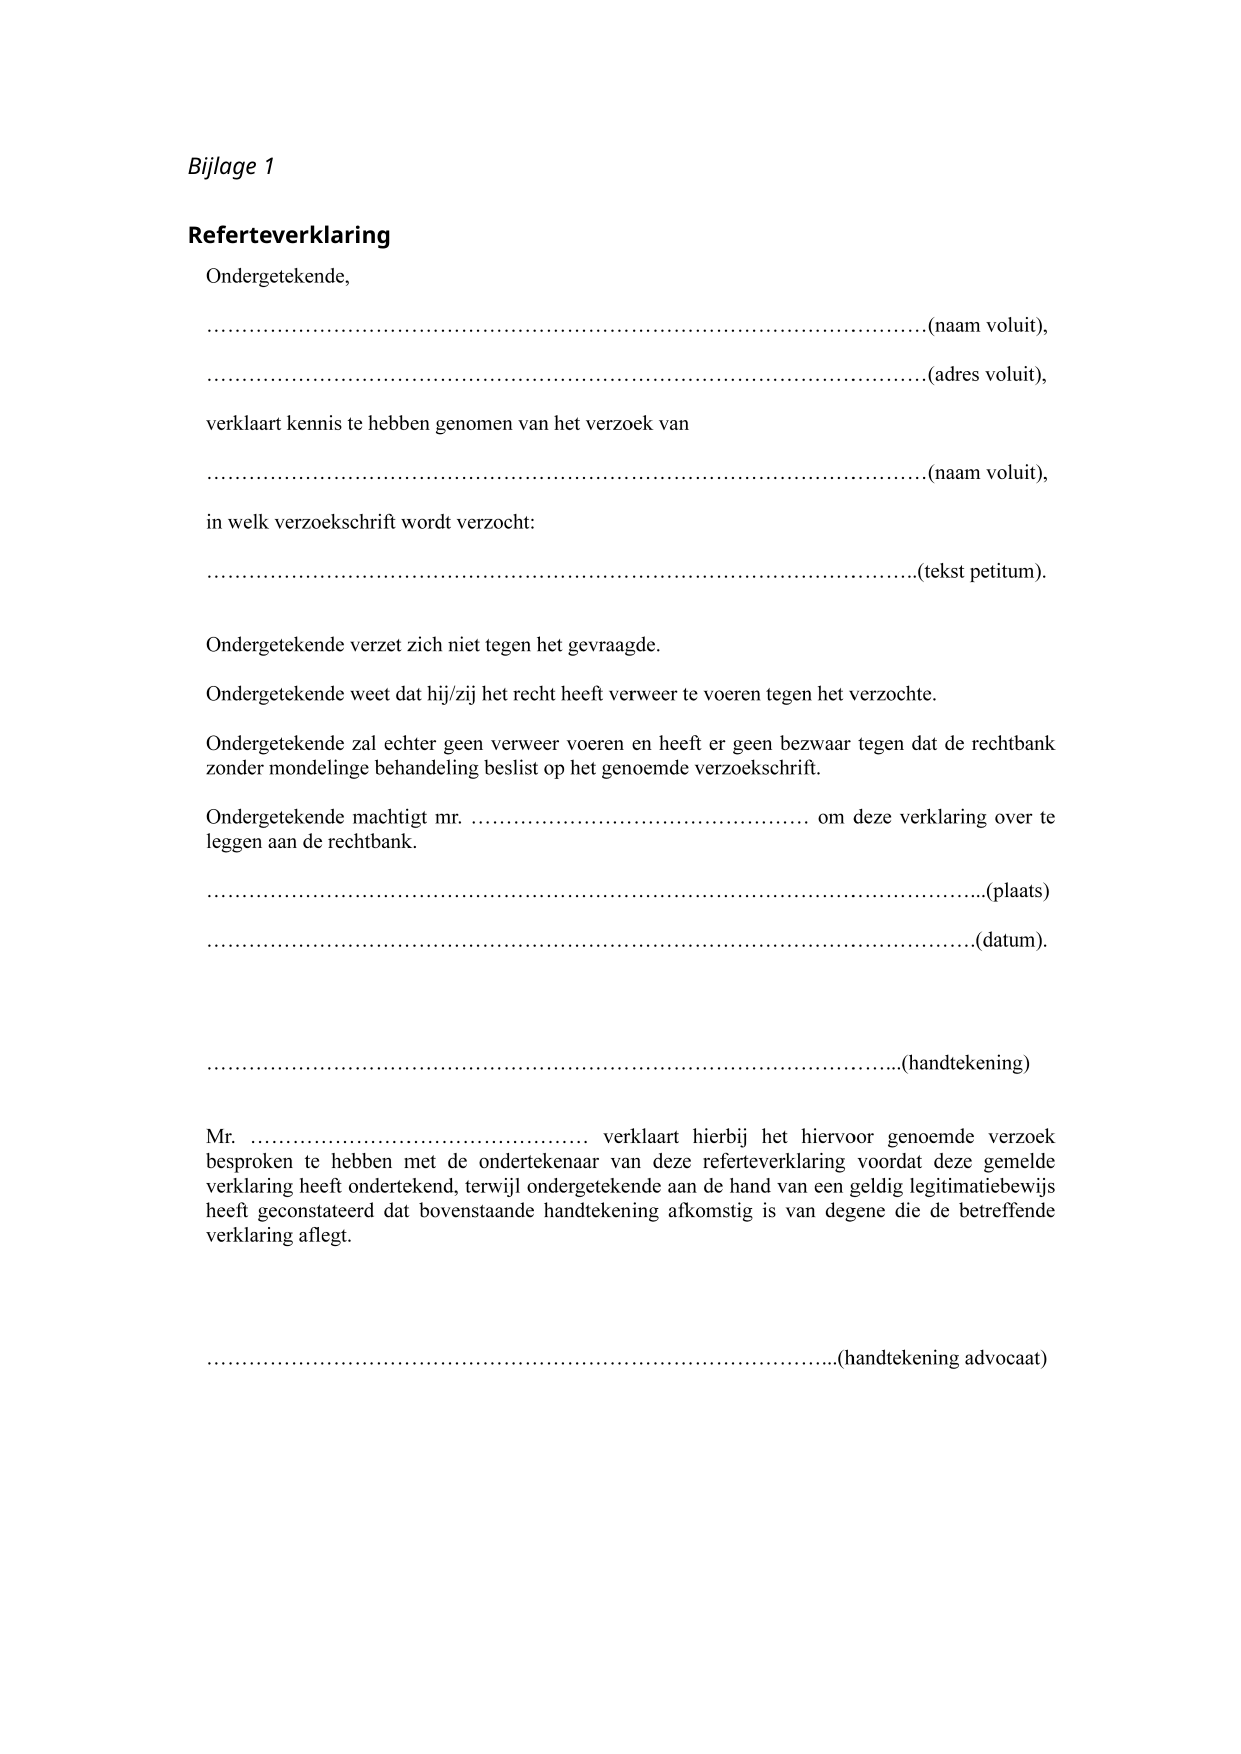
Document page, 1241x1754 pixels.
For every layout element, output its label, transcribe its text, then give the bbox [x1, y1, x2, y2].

subtitle Bijlage 1 [187, 150, 1053, 181]
picture [187, 265, 1075, 1389]
subtitle Referteverklaring [187, 219, 1053, 250]
